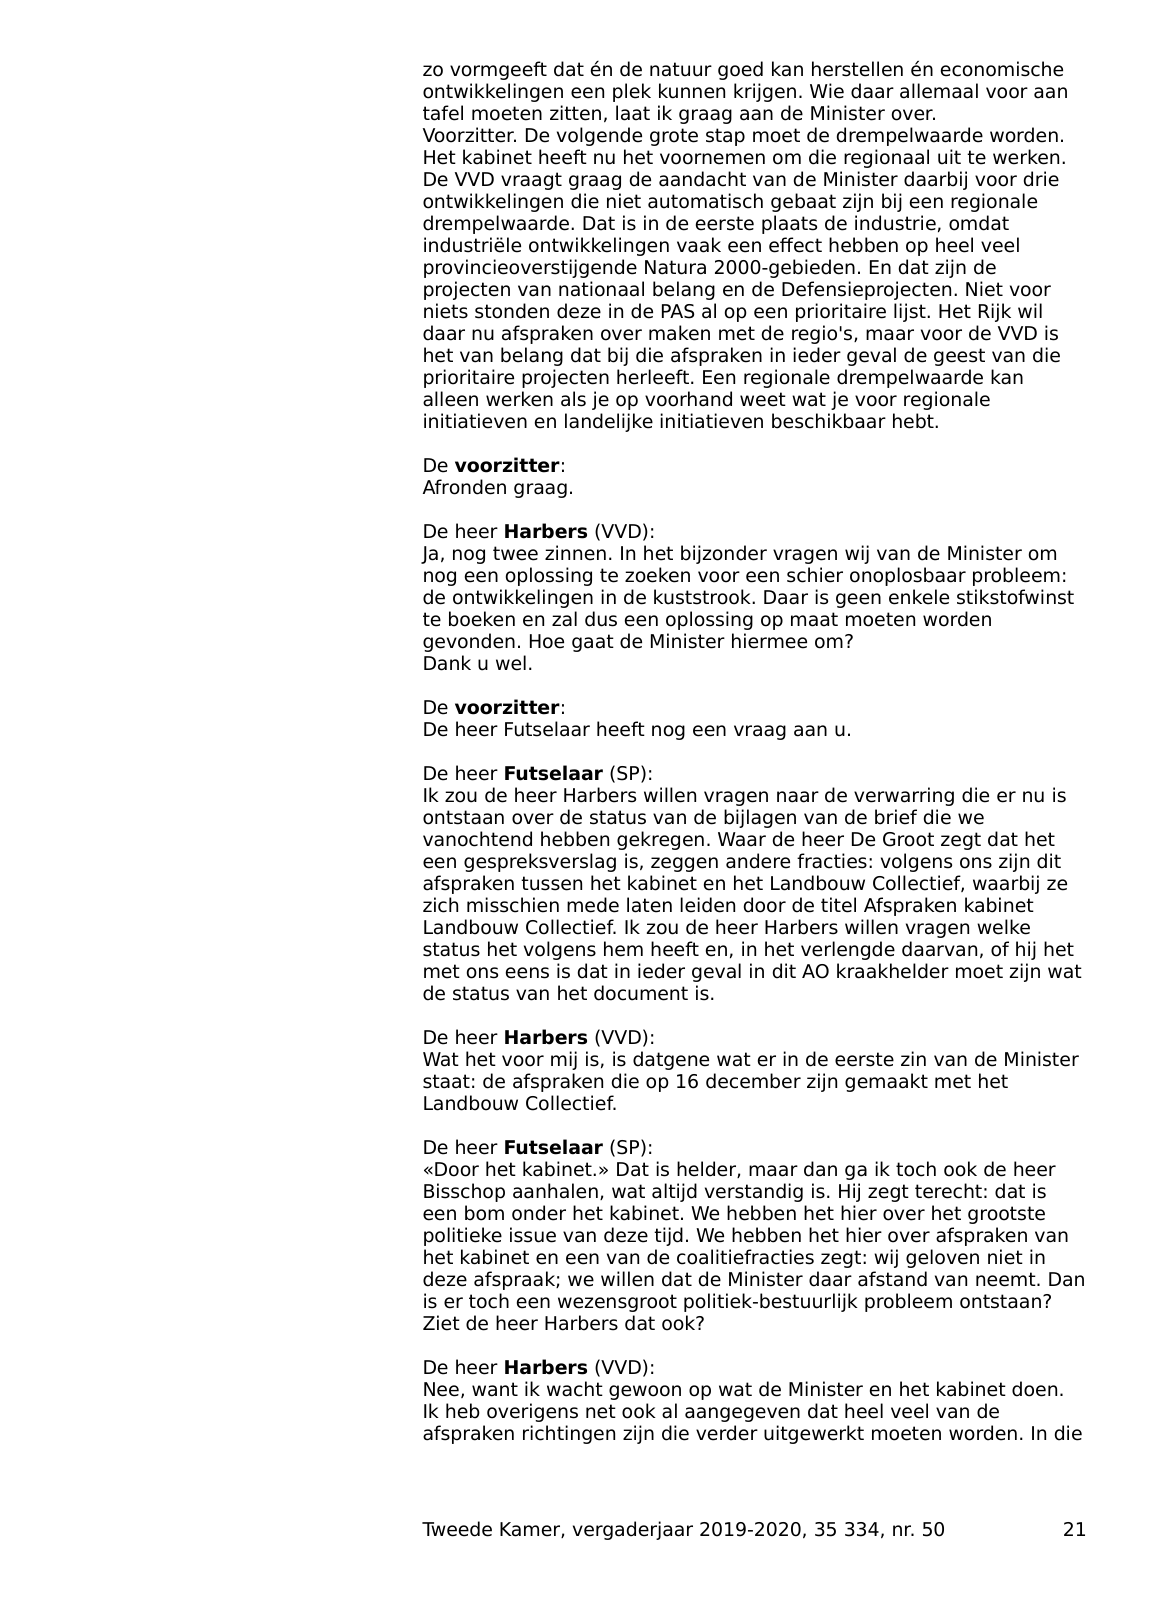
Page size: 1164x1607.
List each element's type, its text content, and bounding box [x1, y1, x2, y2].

text «Door het kabinet.» Dat is helder, maar dan ga ik toch ook de heer Bisschop aanhalen, wat altijd verstandig is. Hij zegt terecht: dat is een bom onder het kabinet. We hebben het hier over het grootste politieke issue van deze tijd. We hebben het hier over afspraken van het kabinet en een van de coalitiefracties zegt: wij geloven niet in deze afspraak; we willen dat de Minister daar afstand van neemt. Dan is er toch een wezensgroot politiek-bestuurlijk probleem ontstaan? Ziet de heer Harbers dat ook? [422, 1159, 1087, 1335]
text Nee, want ik wacht gewoon op wat de Minister en het kabinet doen. Ik heb overigens net ook al aangegeven dat heel veel van de afspraken richtingen zijn die verder uitgewerkt moeten worden. In die [422, 1379, 1087, 1445]
text Afronden graag. [422, 477, 1087, 499]
text Ja, nog twee zinnen. In het bijzonder vragen wij van de Minister om nog een oplossing te zoeken voor een schier onoplosbaar probleem: de ontwikkelingen in de kuststrook. Daar is geen enkele stikstofwinst te boeken en zal dus een oplossing op maat moeten worden gevonden. Hoe gaat de Minister hiermee om? [422, 543, 1087, 653]
text De voorzitter: [422, 697, 1087, 719]
text Ik zou de heer Harbers willen vragen naar de verwarring die er nu is ontstaan over de status van de bijlagen van de brief die we vanochtend hebben gekregen. Waar de heer De Groot zegt dat het een gespreksverslag is, zeggen andere fracties: volgens ons zijn dit afspraken tussen het kabinet en het Landbouw Collectief, waarbij ze zich misschien mede laten leiden door de titel Afspraken kabinet Landbouw Collectief. Ik zou de heer Harbers willen vragen welke status het volgens hem heeft en, in het verlengde daarvan, of hij het met ons eens is dat in ieder geval in dit AO kraakhelder moet zijn wat de status van het document is. [422, 785, 1087, 1005]
text De heer Harbers (VVD): [422, 1357, 1087, 1379]
text De heer Harbers (VVD): [422, 521, 1087, 543]
text De heer Futselaar (SP): [422, 763, 1087, 785]
text De voorzitter: [422, 455, 1087, 477]
text De heer Futselaar (SP): [422, 1137, 1087, 1159]
text zo vormgeeft dat én de natuur goed kan herstellen én economische ontwikkelingen een plek kunnen krijgen. Wie daar allemaal voor aan tafel moeten zitten, laat ik graag aan de Minister over. [422, 59, 1087, 125]
text Voorzitter. De volgende grote stap moet de drempelwaarde worden. Het kabinet heeft nu het voornemen om die regionaal uit te werken. De VVD vraagt graag de aandacht van de Minister daarbij voor drie ontwikkelingen die niet automatisch gebaat zijn bij een regionale drempelwaarde. Dat is in de eerste plaats de industrie, omdat industriële ontwikkelingen vaak een effect hebben op heel veel provincieoverstijgende Natura 2000-gebieden. En dat zijn de projecten van nationaal belang en de Defensieprojecten. Niet voor niets stonden deze in de PAS al op een prioritaire lijst. Het Rijk wil daar nu afspraken over maken met de regio's, maar voor de VVD is het van belang dat bij die afspraken in ieder geval de geest van die prioritaire projecten herleeft. Een regionale drempelwaarde kan alleen werken als je op voorhand weet wat je voor regionale initiatieven en landelijke initiatieven beschikbaar hebt. [422, 125, 1087, 433]
text Dank u wel. [422, 653, 1087, 675]
text Wat het voor mij is, is datgene wat er in de eerste zin van de Minister staat: de afspraken die op 16 december zijn gemaakt met het Landbouw Collectief. [422, 1049, 1087, 1115]
text De heer Futselaar heeft nog een vraag aan u. [422, 719, 1087, 741]
text De heer Harbers (VVD): [422, 1027, 1087, 1049]
